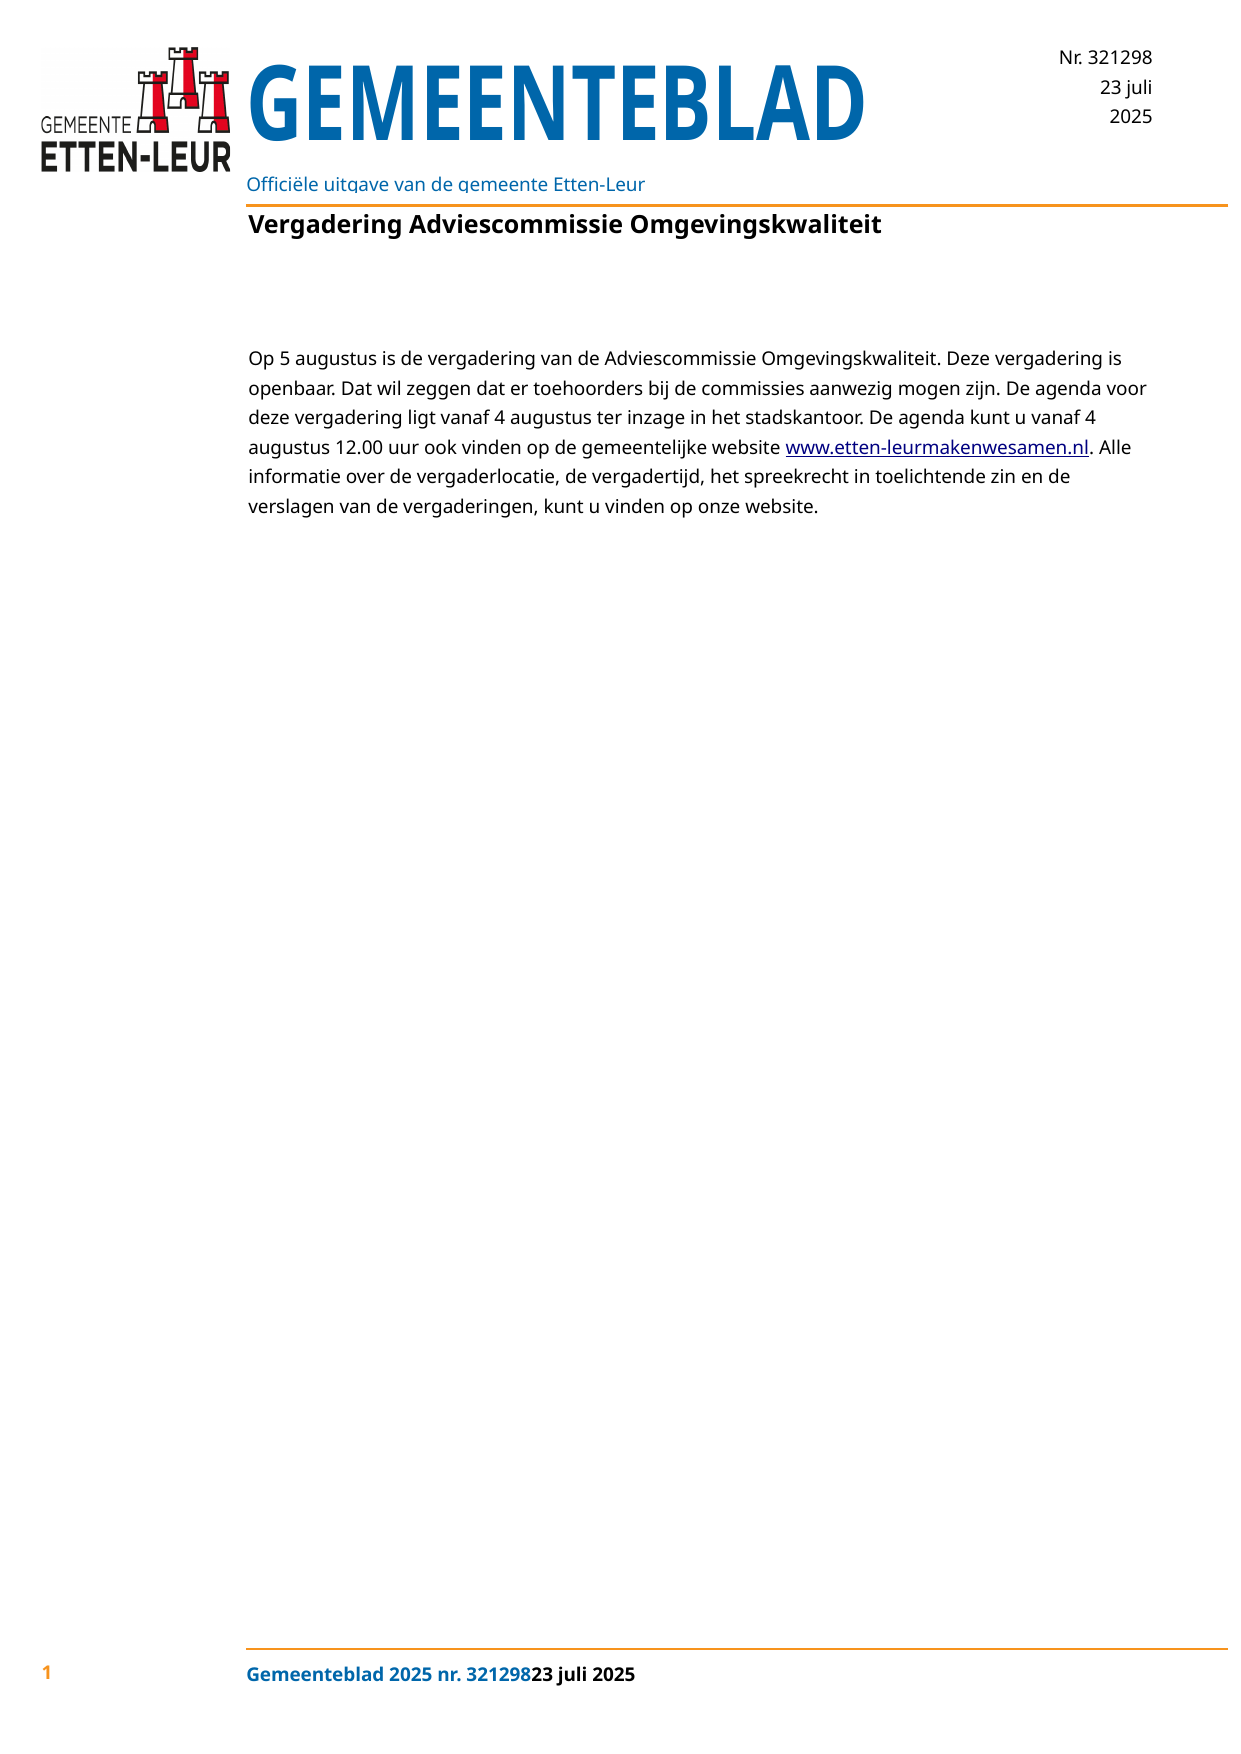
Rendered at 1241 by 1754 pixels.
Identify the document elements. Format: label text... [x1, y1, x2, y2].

picture [41, 47, 231, 172]
text Op 5 augustus is de vergadering van de Adviescommissie Omgevingskwaliteit. Deze vergadering is openbaar. Dat wil zeggen dat er toehoorders bij de commissies aanwezig mogen zijn. De agenda voor deze vergadering ligt vanaf 4 augustus ter inzage in het stadskantoor. De agenda kunt u vanaf 4 augustus 12.00 uur ook vinden op de gemeentelijke website www.etten-leurmakenwesamen.nl. Alle informatie over de vergaderlocatie, de vergadertijd, het spreekrecht in toelichtende zin en de verslagen van de vergaderingen, kunt u vinden op onze website. [248, 345, 1152, 519]
text Vergadering Adviescommissie Omgevingskwaliteit [248, 207, 1152, 241]
